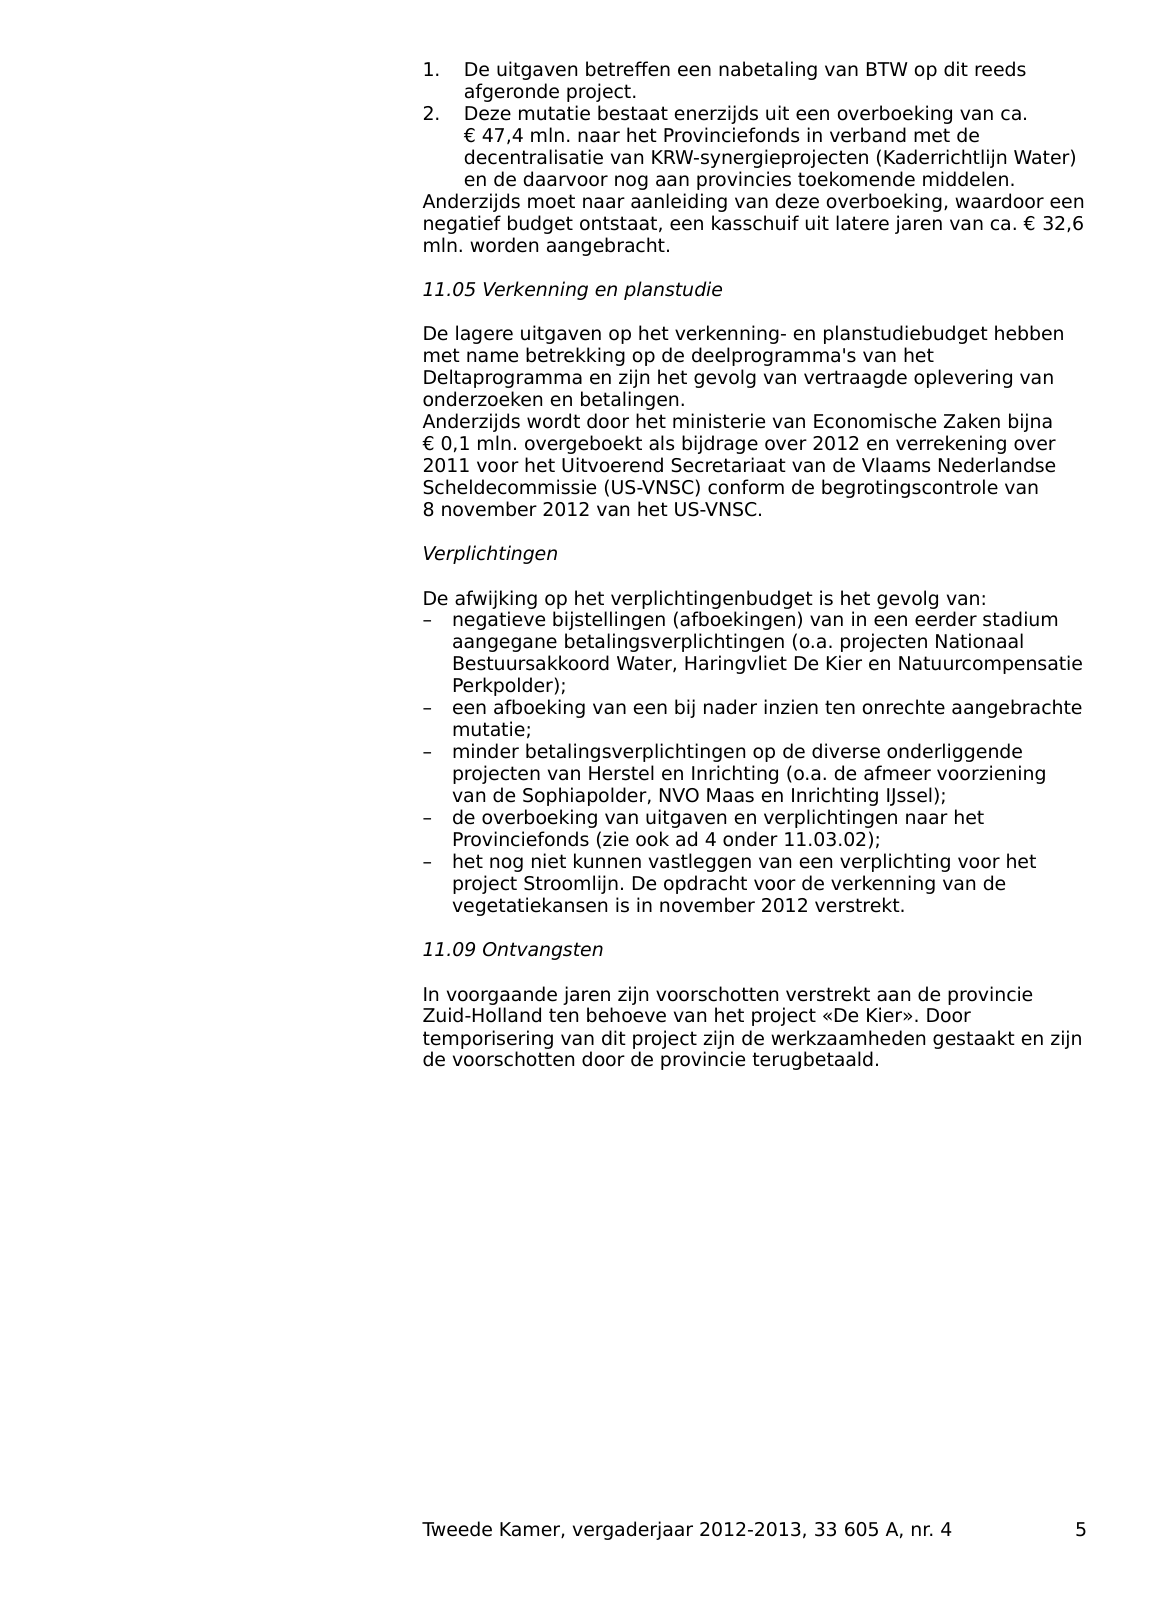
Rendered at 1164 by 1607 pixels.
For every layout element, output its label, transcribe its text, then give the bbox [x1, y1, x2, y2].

text Anderzijds wordt door het ministerie van Economische Zaken bijna € 0,1 mln. overgeboekt als bijdrage over 2012 en verrekening over 2011 voor het Uitvoerend Secretariaat van de Vlaams Nederlandse Scheldecommissie (US-VNSC) conform de begrotingscontrole van 8 november 2012 van het US-VNSC. [422, 411, 1087, 521]
subtitle 11.09 Ontvangsten [422, 939, 1087, 961]
text In voorgaande jaren zijn voorschotten verstrekt aan de provincie Zuid-Holland ten behoeve van het project «De Kier». Door temporisering van dit project zijn de werkzaamheden gestaakt en zijn de voorschotten door de provincie terugbetaald. [422, 983, 1087, 1071]
text 2. Deze mutatie bestaat enerzijds uit een overboeking van ca. € 47,4 mln. naar het Provinciefonds in verband met de decentralisatie van KRW-synergieprojecten (Kaderrichtlijn Water) en de daarvoor nog aan provincies toekomende middelen. [422, 103, 1087, 191]
subtitle 11.05 Verkenning en planstudie [422, 279, 1087, 301]
text De afwijking op het verplichtingenbudget is het gevolg van: [422, 587, 1087, 609]
text De lagere uitgaven op het verkenning- en planstudiebudget hebben met name betrekking op de deelprogramma's van het Deltaprogramma en zijn het gevolg van vertraagde oplevering van onderzoeken en betalingen. [422, 323, 1087, 411]
text – negatieve bijstellingen (afboekingen) van in een eerder stadium aangegane betalingsverplichtingen (o.a. projecten Nationaal Bestuursakkoord Water, Haringvliet De Kier en Natuurcompensatie Perkpolder); [422, 609, 1087, 697]
text – een afboeking van een bij nader inzien ten onrechte aangebrachte mutatie; [422, 697, 1087, 741]
text – de overboeking van uitgaven en verplichtingen naar het Provinciefonds (zie ook ad 4 onder 11.03.02); [422, 807, 1087, 851]
text – het nog niet kunnen vastleggen van een verplichting voor het project Stroomlijn. De opdracht voor de verkenning van de vegetatiekansen is in november 2012 verstrekt. [422, 851, 1087, 917]
text 1. De uitgaven betreffen een nabetaling van BTW op dit reeds afgeronde project. [422, 59, 1087, 103]
text Anderzijds moet naar aanleiding van deze overboeking, waardoor een negatief budget ontstaat, een kasschuif uit latere jaren van ca. € 32,6 mln. worden aangebracht. [422, 191, 1087, 257]
text – minder betalingsverplichtingen op de diverse onderliggende projecten van Herstel en Inrichting (o.a. de afmeer voorziening van de Sophiapolder, NVO Maas en Inrichting IJssel); [422, 741, 1087, 807]
subtitle Verplichtingen [422, 543, 1087, 565]
